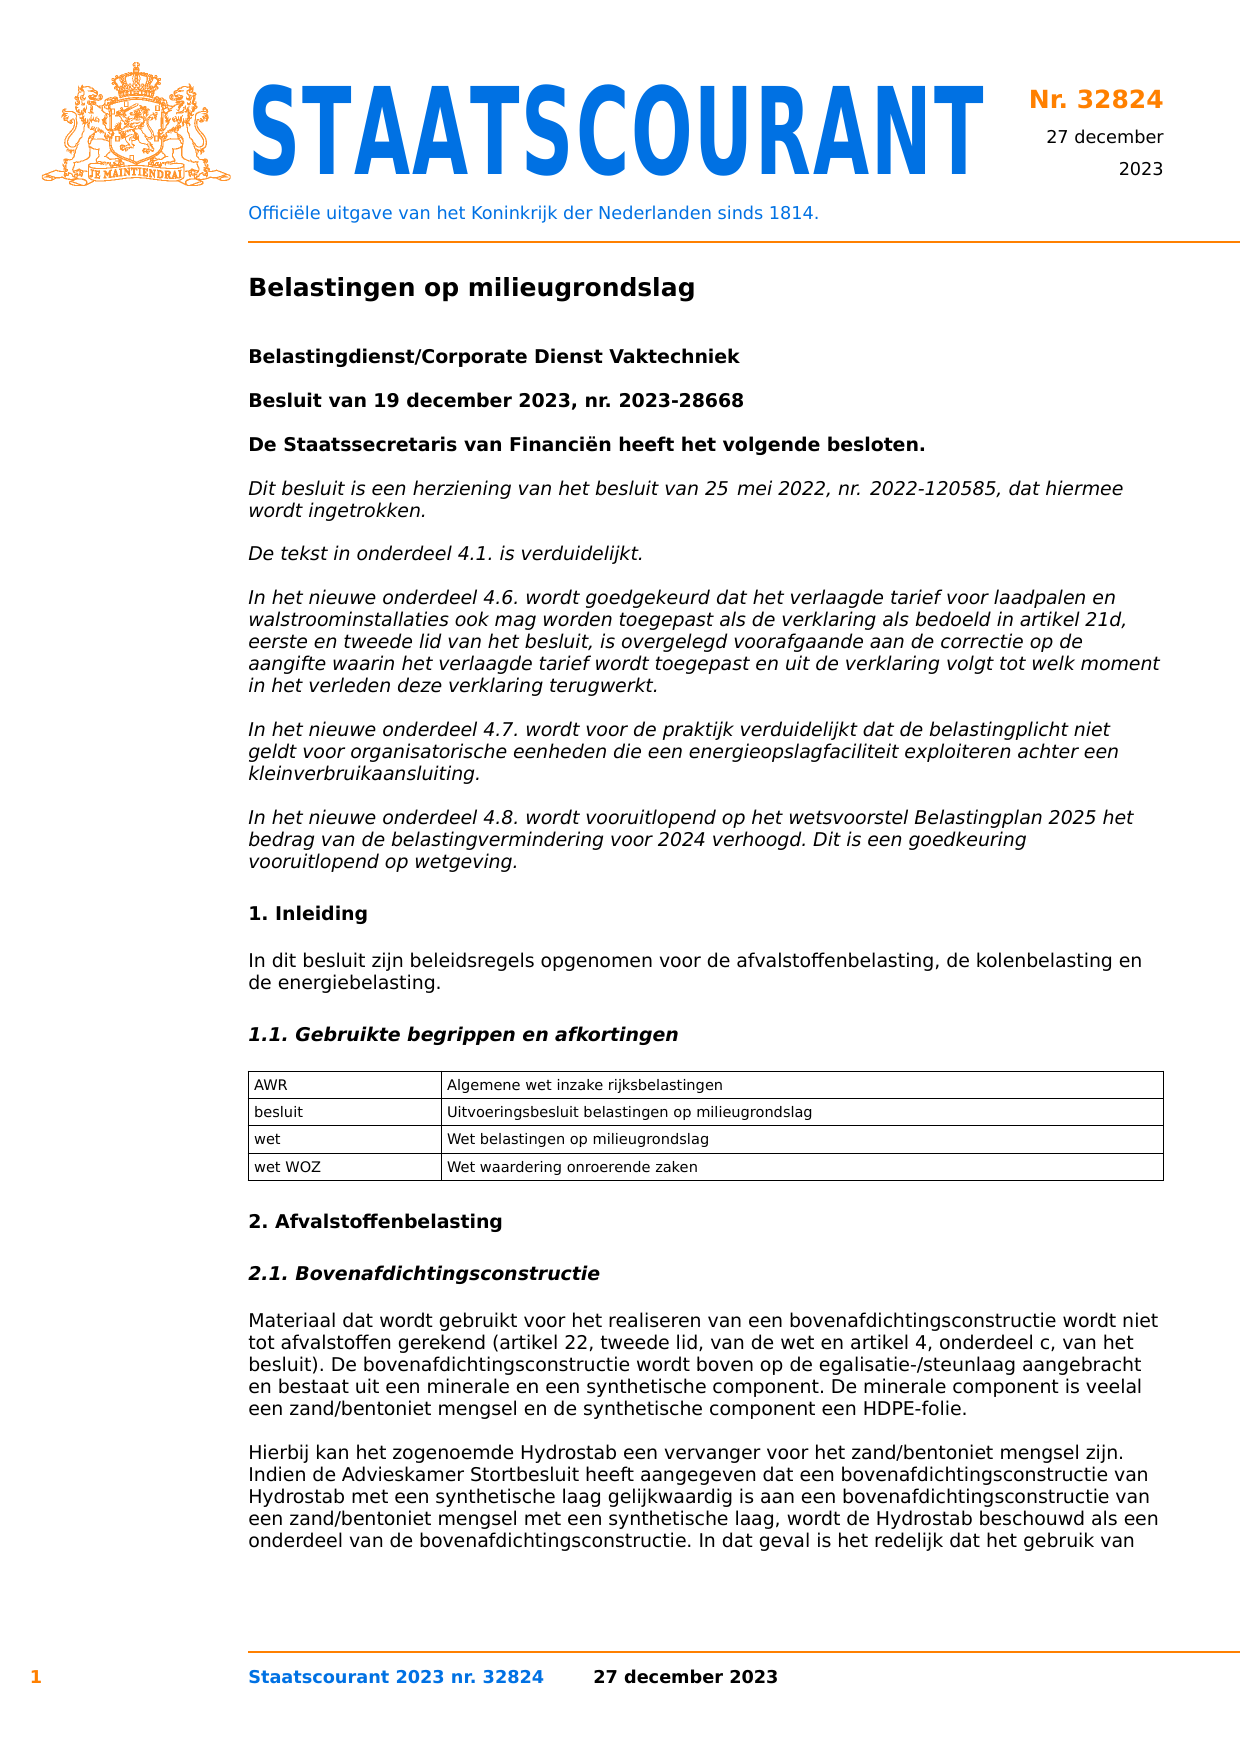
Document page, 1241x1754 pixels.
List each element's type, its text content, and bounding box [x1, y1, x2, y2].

table_cell 2023 [998, 153, 1240, 203]
subtitle Belastingen op milieugrondslag [248, 273, 1163, 302]
text De tekst in onderdeel 4.1. is verduidelijkt. [248, 543, 1163, 565]
subtitle 2. Afvalstoffenbelasting [248, 1211, 1163, 1233]
subtitle 1. Inleiding [248, 903, 1163, 925]
subtitle 2.1. Bovenafdichtingsconstructie [248, 1263, 1163, 1285]
picture [41, 62, 231, 186]
subtitle 1.1. Gebruikte begrippen en afkortingen [248, 1024, 1163, 1046]
table_cell besluit [249, 1099, 441, 1125]
text In het nieuwe onderdeel 4.6. wordt goedgekeurd dat het verlaagde tarief voor laadpalen en walstroominstallaties ook mag worden toegepast als de verklaring als bedoeld in artikel 21d, eerste en tweede lid van het besluit, is overgelegd voorafgaande aan de correctie op de aangifte waarin het verlaagde tarief wordt toegepast en uit de verklaring volgt tot welk moment in het verleden deze verklaring terugwerkt. [248, 587, 1163, 697]
text Hierbij kan het zogenoemde Hydrostab een vervanger voor het zand/bentoniet mengsel zijn. Indien de Advieskamer Stortbesluit heeft aangegeven dat een bovenafdichtingsconstructie van Hydrostab met een synthetische laag gelijkwaardig is aan een bovenafdichtingsconstructie van een zand/bentoniet mengsel met een synthetische laag, wordt de Hydrostab beschouwd als een onderdeel van de bovenafdichtingsconstructie. In dat geval is het redelijk dat het gebruik van [248, 1442, 1163, 1552]
table_cell wet WOZ [249, 1154, 441, 1180]
table_header Algemene wet inzake rijksbelastingen [442, 1072, 1163, 1098]
text Besluit van 19 december 2023, nr. 2023-28668 [248, 390, 1163, 412]
text Dit besluit is een herziening van het besluit van 25 mei 2022, nr. 2022-120585, dat hiermee wordt ingetrokken. [248, 477, 1163, 521]
table_cell Officiële uitgave van het Koninkrijk der Nederlanden sinds 1814. [248, 203, 1240, 241]
text De Staatssecretaris van Financiën heeft het volgende besloten. [248, 434, 1163, 456]
text Belastingdienst/Corporate Dienst Vaktechniek [248, 346, 1163, 368]
table_cell Uitvoeringsbesluit belastingen op milieugrondslag [442, 1099, 1163, 1125]
table_header AWR [249, 1072, 441, 1098]
table_header STAATSCOURANT [248, 62, 998, 203]
text In het nieuwe onderdeel 4.7. wordt voor de praktijk verduidelijkt dat de belastingplicht niet geldt voor organisatorische eenheden die een energieopslagfaciliteit exploiteren achter een kleinverbruikaansluiting. [248, 719, 1163, 785]
table_header Nr. 32824 [998, 62, 1240, 121]
table_cell Wet belastingen op milieugrondslag [442, 1126, 1163, 1153]
text Materiaal dat wordt gebruikt voor het realiseren van een bovenafdichtingsconstructie wordt niet tot afvalstoffen gerekend (artikel 22, tweede lid, van de wet en artikel 4, onderdeel c, van het besluit). De bovenafdichtingsconstructie wordt boven op de egalisatie-/steunlaag aangebracht en bestaat uit een minerale en een synthetische component. De minerale component is veelal een zand/bentoniet mengsel en de synthetische component een HDPE-folie. [248, 1310, 1163, 1420]
table_cell Wet waardering onroerende zaken [442, 1154, 1163, 1180]
table_cell wet [249, 1126, 441, 1153]
text In het nieuwe onderdeel 4.8. wordt vooruitlopend op het wetsvoorstel Belastingplan 2025 het bedrag van de belastingvermindering voor 2024 verhoogd. Dit is een goedkeuring vooruitlopend op wetgeving. [248, 807, 1163, 873]
table_cell 27 december [998, 121, 1240, 153]
text In dit besluit zijn beleidsregels opgenomen voor de afvalstoffenbelasting, de kolenbelasting en de energiebelasting. [248, 950, 1163, 994]
table_header [25, 62, 248, 241]
